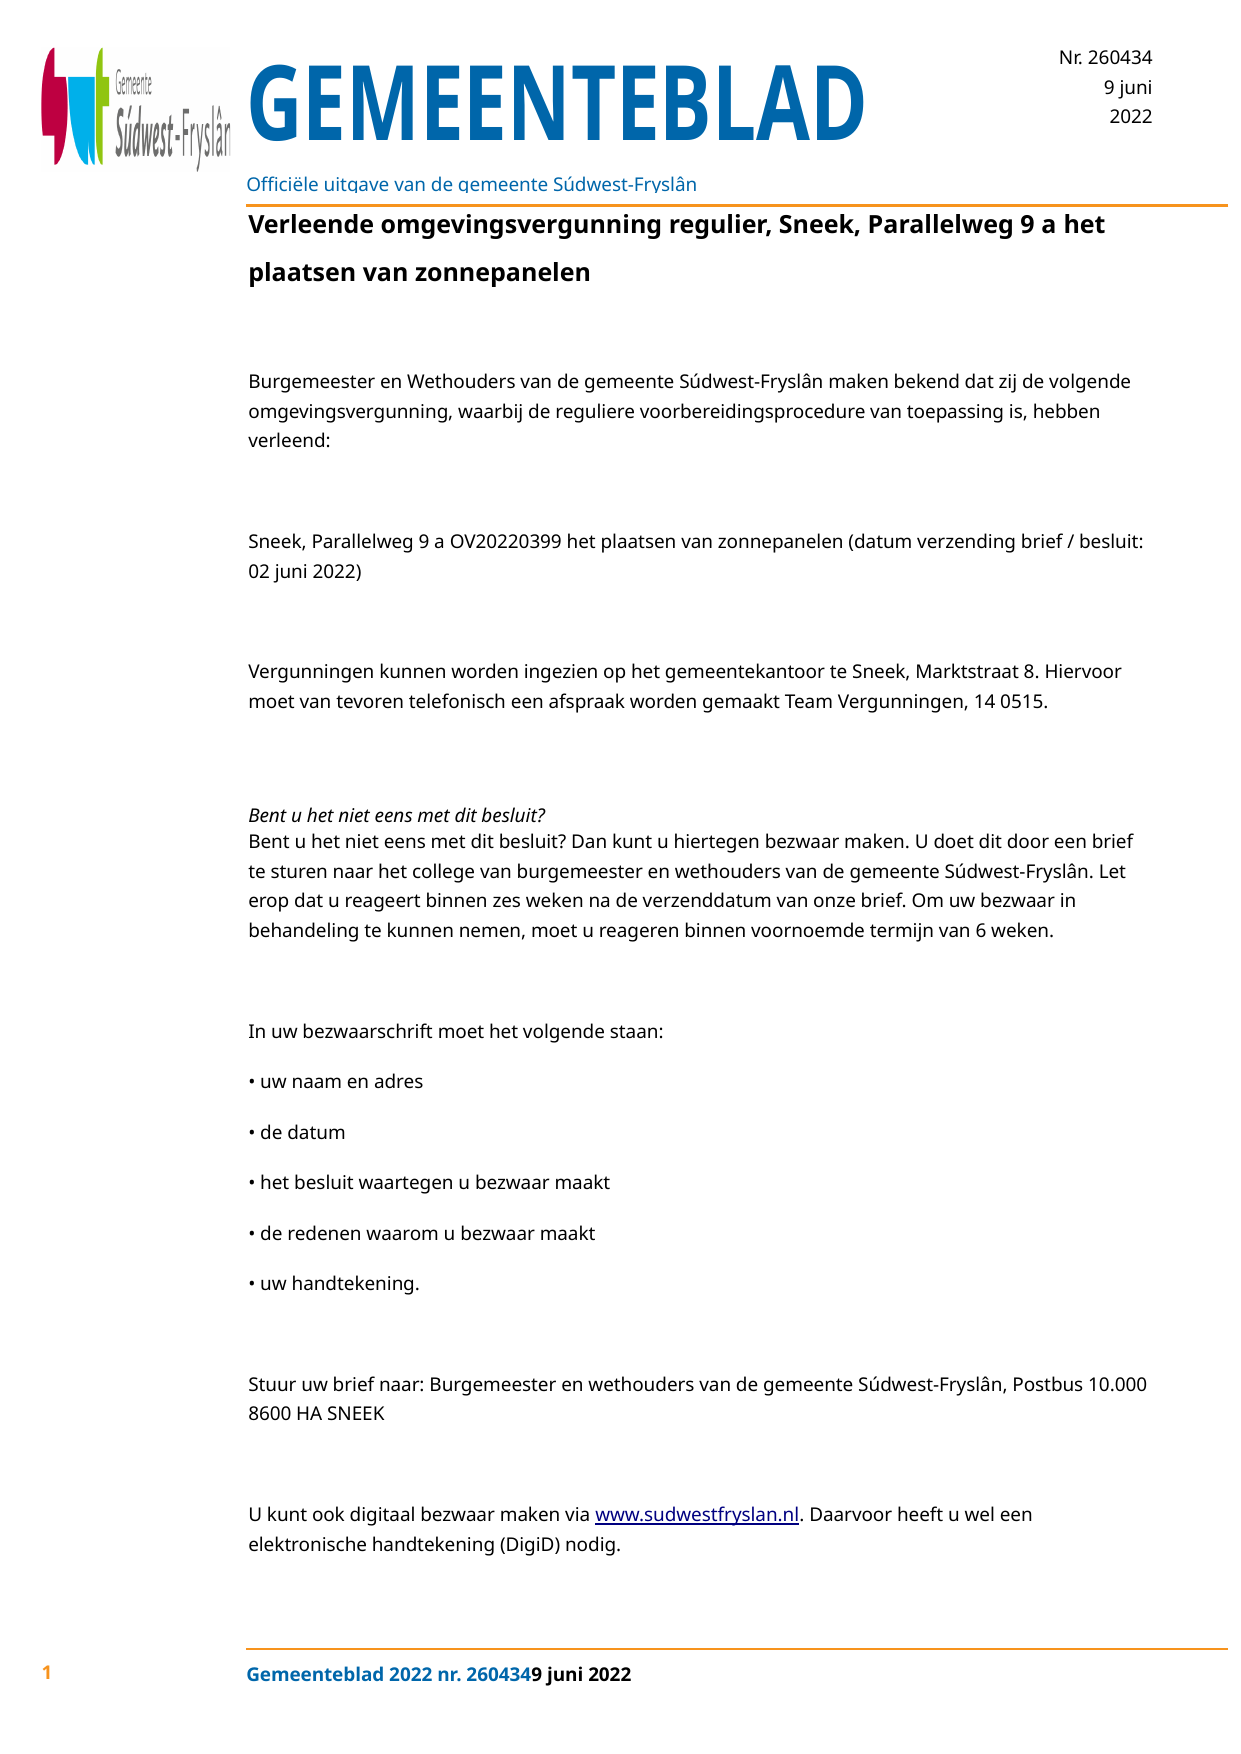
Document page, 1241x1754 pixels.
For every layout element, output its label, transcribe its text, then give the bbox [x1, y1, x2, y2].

text Vergunningen kunnen worden ingezien op het gemeentekantoor te Sneek, Marktstraat 8. Hiervoor moet van tevoren telefonisch een afspraak worden gemaakt Team Vergunningen, 14 0515. [248, 659, 1152, 714]
text Sneek, Parallelweg 9 a OV20220399 het plaatsen van zonnepanelen (datum verzending brief / besluit: 02 juni 2022) [248, 528, 1152, 584]
text • uw handtekening. [248, 1270, 1152, 1296]
text Bent u het niet eens met dit besluit? Dan kunt u hiertegen bezwaar maken. U doet dit door een brief te sturen naar het college van burgemeester en wethouders van de gemeente Súdwest-Fryslân. Let erop dat u reageert binnen zes weken na de verzenddatum van onze brief. Om uw bezwaar in behandeling te kunnen nemen, moet u reageren binnen voornoemde termijn van 6 weken. [248, 828, 1152, 943]
text • de datum [248, 1119, 1152, 1144]
text U kunt ook digitaal bezwaar maken via www.sudwestfryslan.nl. Daarvoor heeft u wel een elektronische handtekening (DigiD) nodig. [248, 1501, 1152, 1557]
text • uw naam en adres [248, 1068, 1152, 1094]
text In uw bezwaarschrift moet het volgende staan: [248, 1018, 1152, 1044]
text • het besluit waartegen u bezwaar maakt [248, 1169, 1152, 1195]
text • de redenen waarom u bezwaar maakt [248, 1220, 1152, 1245]
text Verleende omgevingsvergunning regulier, Sneek, Parallelweg 9 a het plaatsen van zonnepanelen [248, 207, 1152, 288]
text Stuur uw brief naar: Burgemeester en wethouders van de gemeente Súdwest-Fryslân, Postbus 10.000 8600 HA SNEEK [248, 1371, 1152, 1426]
text Bent u het niet eens met dit besluit? [248, 803, 1152, 828]
picture [41, 47, 231, 172]
text Burgemeester en Wethouders van de gemeente Súdwest-Fryslân maken bekend dat zij de volgende omgevingsvergunning, waarbij de reguliere voorbereidingsprocedure van toepassing is, hebben verleend: [248, 368, 1152, 453]
